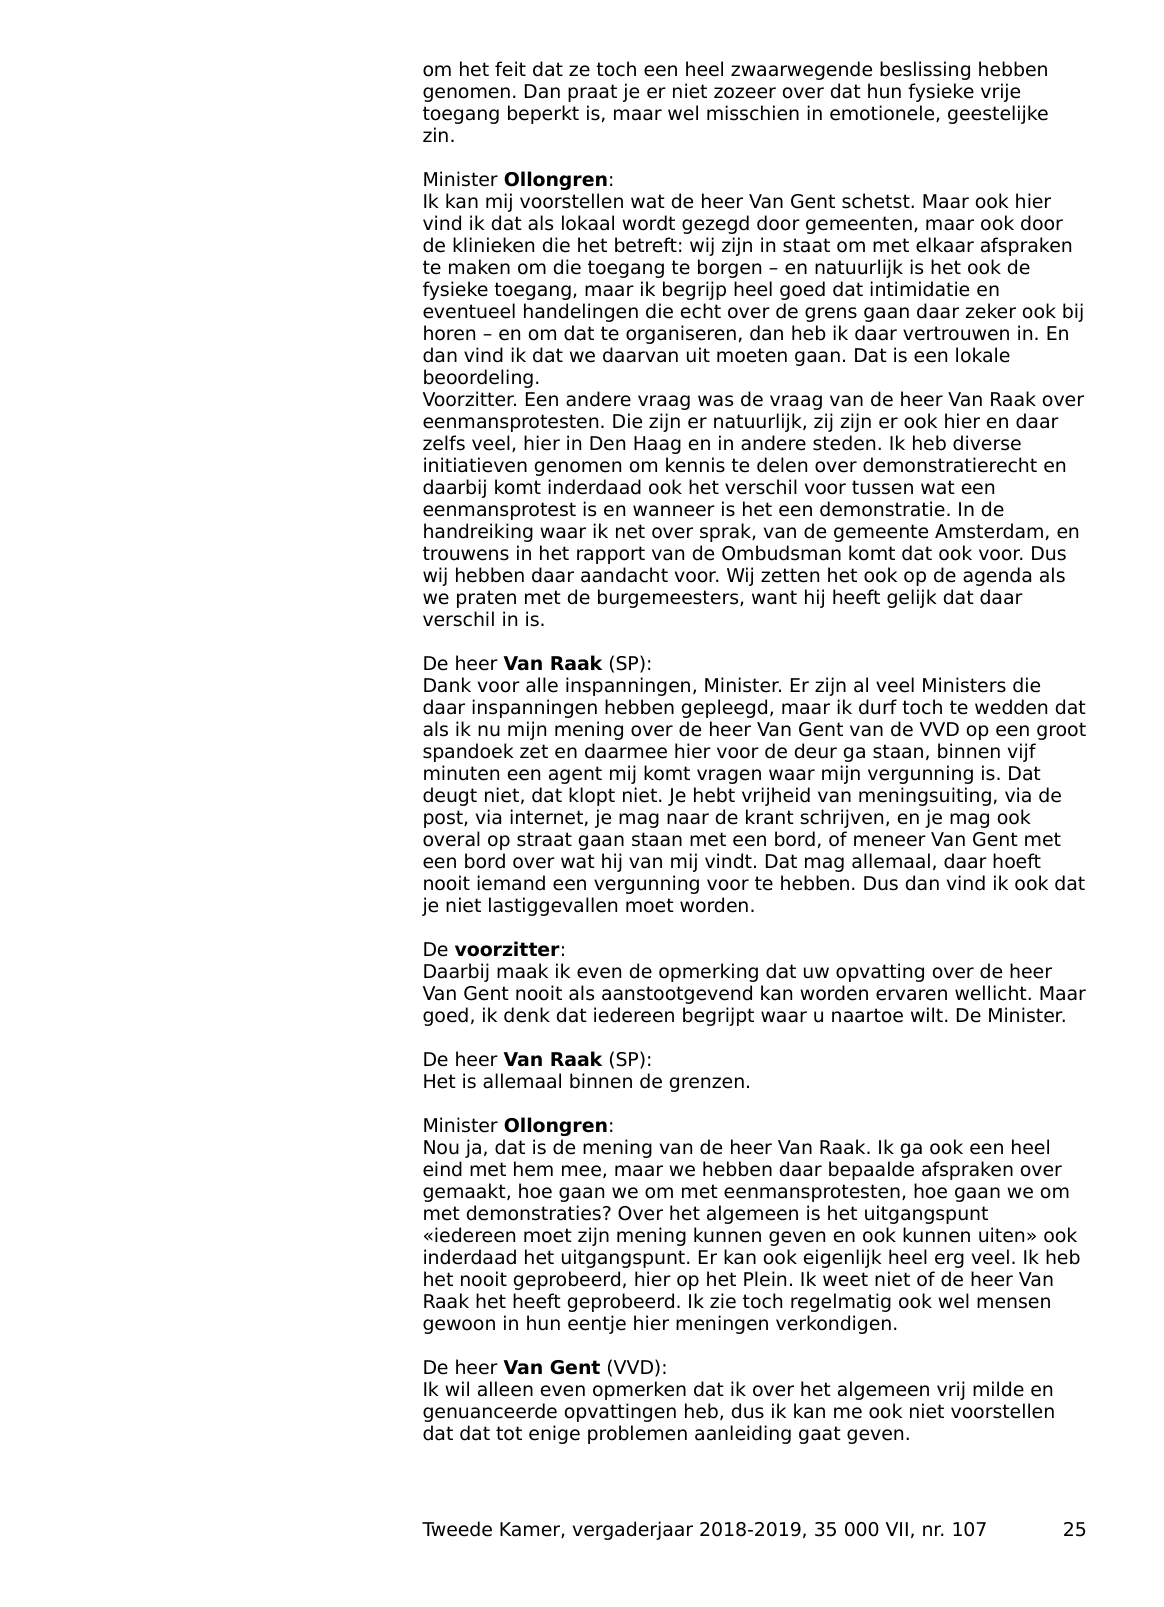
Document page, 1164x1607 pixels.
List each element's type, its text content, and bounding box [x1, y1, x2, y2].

text om het feit dat ze toch een heel zwaarwegende beslissing hebben genomen. Dan praat je er niet zozeer over dat hun fysieke vrije toegang beperkt is, maar wel misschien in emotionele, geestelijke zin. [422, 59, 1087, 147]
text De heer Van Raak (SP): [422, 653, 1087, 675]
text De heer Van Gent (VVD): [422, 1357, 1087, 1379]
text De voorzitter: [422, 939, 1087, 961]
text Nou ja, dat is de mening van de heer Van Raak. Ik ga ook een heel eind met hem mee, maar we hebben daar bepaalde afspraken over gemaakt, hoe gaan we om met eenmansprotesten, hoe gaan we om met demonstraties? Over het algemeen is het uitgangspunt «iedereen moet zijn mening kunnen geven en ook kunnen uiten» ook inderdaad het uitgangspunt. Er kan ook eigenlijk heel erg veel. Ik heb het nooit geprobeerd, hier op het Plein. Ik weet niet of de heer Van Raak het heeft geprobeerd. Ik zie toch regelmatig ook wel mensen gewoon in hun eentje hier meningen verkondigen. [422, 1137, 1087, 1335]
text De heer Van Raak (SP): [422, 1049, 1087, 1071]
text Voorzitter. Een andere vraag was de vraag van de heer Van Raak over eenmansprotesten. Die zijn er natuurlijk, zij zijn er ook hier en daar zelfs veel, hier in Den Haag en in andere steden. Ik heb diverse initiatieven genomen om kennis te delen over demonstratierecht en daarbij komt inderdaad ook het verschil voor tussen wat een eenmansprotest is en wanneer is het een demonstratie. In de handreiking waar ik net over sprak, van de gemeente Amsterdam, en trouwens in het rapport van de Ombudsman komt dat ook voor. Dus wij hebben daar aandacht voor. Wij zetten het ook op de agenda als we praten met de burgemeesters, want hij heeft gelijk dat daar verschil in is. [422, 389, 1087, 631]
text Dank voor alle inspanningen, Minister. Er zijn al veel Ministers die daar inspanningen hebben gepleegd, maar ik durf toch te wedden dat als ik nu mijn mening over de heer Van Gent van de VVD op een groot spandoek zet en daarmee hier voor de deur ga staan, binnen vijf minuten een agent mij komt vragen waar mijn vergunning is. Dat deugt niet, dat klopt niet. Je hebt vrijheid van meningsuiting, via de post, via internet, je mag naar de krant schrijven, en je mag ook overal op straat gaan staan met een bord, of meneer Van Gent met een bord over wat hij van mij vindt. Dat mag allemaal, daar hoeft nooit iemand een vergunning voor te hebben. Dus dan vind ik ook dat je niet lastiggevallen moet worden. [422, 675, 1087, 917]
text Minister Ollongren: [422, 169, 1087, 191]
text Ik kan mij voorstellen wat de heer Van Gent schetst. Maar ook hier vind ik dat als lokaal wordt gezegd door gemeenten, maar ook door de klinieken die het betreft: wij zijn in staat om met elkaar afspraken te maken om die toegang te borgen – en natuurlijk is het ook de fysieke toegang, maar ik begrijp heel goed dat intimidatie en eventueel handelingen die echt over de grens gaan daar zeker ook bij horen – en om dat te organiseren, dan heb ik daar vertrouwen in. En dan vind ik dat we daarvan uit moeten gaan. Dat is een lokale beoordeling. [422, 191, 1087, 389]
text Ik wil alleen even opmerken dat ik over het algemeen vrij milde en genuanceerde opvattingen heb, dus ik kan me ook niet voorstellen dat dat tot enige problemen aanleiding gaat geven. [422, 1379, 1087, 1445]
text Het is allemaal binnen de grenzen. [422, 1071, 1087, 1093]
text Daarbij maak ik even de opmerking dat uw opvatting over de heer Van Gent nooit als aanstootgevend kan worden ervaren wellicht. Maar goed, ik denk dat iedereen begrijpt waar u naartoe wilt. De Minister. [422, 961, 1087, 1027]
text Minister Ollongren: [422, 1115, 1087, 1137]
